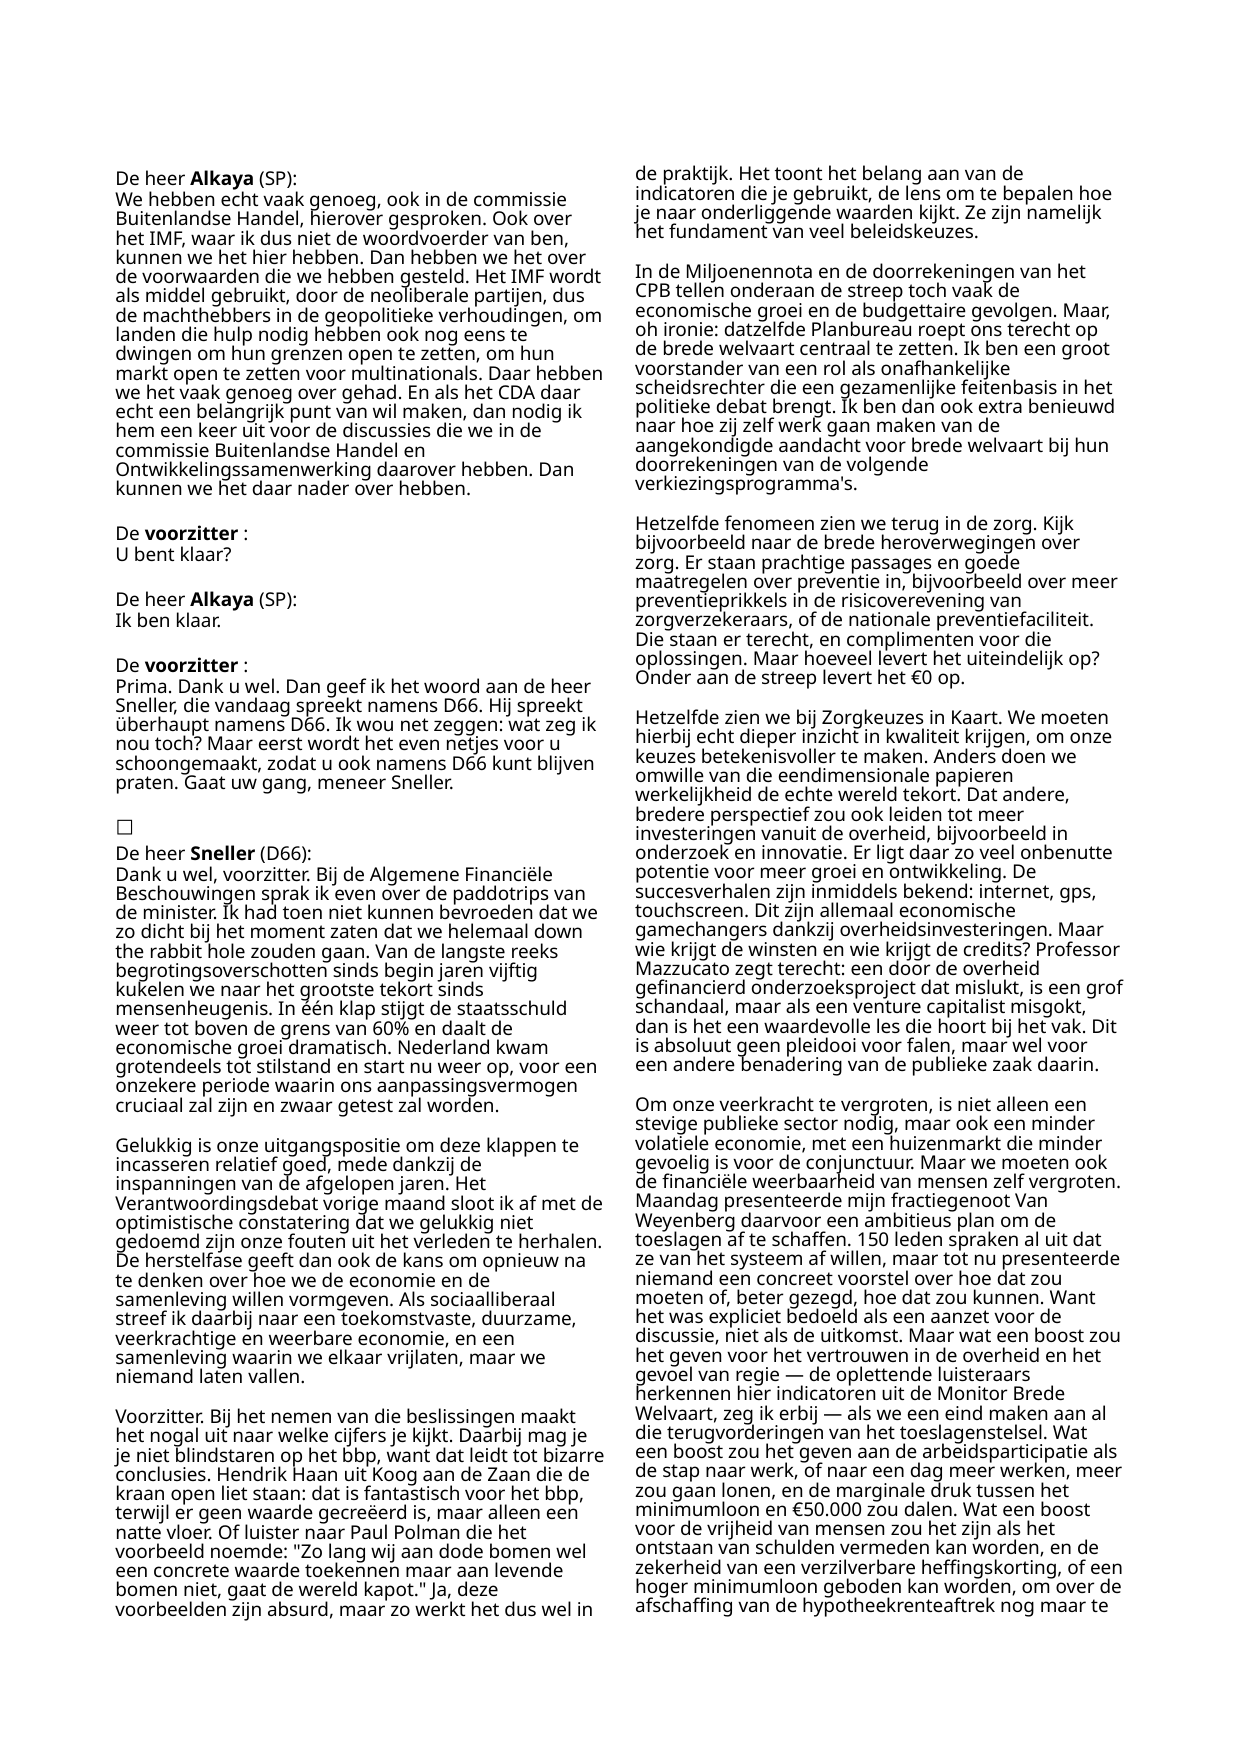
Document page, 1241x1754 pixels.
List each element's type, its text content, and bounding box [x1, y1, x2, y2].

text Dank u wel, voorzitter. Bij de Algemene Financiële Beschouwingen sprak ik even over de paddotrips van de minister. Ik had toen niet kunnen bevroeden dat we zo dicht bij het moment zaten dat we helemaal down the rabbit hole zouden gaan. Van de langste reeks begrotingsoverschotten sinds begin jaren vijftig kukelen we naar het grootste tekort sinds mensenheugenis. In één klap stijgt de staatsschuld weer tot boven de grens van 60% en daalt de economische groei dramatisch. Nederland kwam grotendeels tot stilstand en start nu weer op, voor een onzekere periode waarin ons aanpassingsvermogen cruciaal zal zijn en zwaar getest zal worden. [115, 866, 605, 1116]
text De voorzitter : [115, 520, 605, 546]
text Om onze veerkracht te vergroten, is niet alleen een stevige publieke sector nodig, maar ook een minder volatiele economie, met een huizenmarkt die minder gevoelig is voor de conjunctuur. Maar we moeten ook de financiële weerbaarheid van mensen zelf vergroten. Maandag presenteerde mijn fractiegenoot Van Weyenberg daarvoor een ambitieus plan om de toeslagen af te schaffen. 150 leden spraken al uit dat ze van het systeem af willen, maar tot nu presenteerde niemand een concreet voorstel over hoe dat zou moeten of, beter gezegd, hoe dat zou kunnen. Want het was expliciet bedoeld als een aanzet voor de discussie, niet als de uitkomst. Maar wat een boost zou het geven voor het vertrouwen in de overheid en het gevoel van regie — de oplettende luisteraars herkennen hier indicatoren uit de Monitor Brede Welvaart, zeg ik erbij — als we een eind maken aan al die terugvorderingen van het toeslagenstelsel. Wat een boost zou het geven aan de arbeidsparticipatie als de stap naar werk, of naar een dag meer werken, meer zou gaan lonen, en de marginale druk tussen het minimumloon en €50.000 zou dalen. Wat een boost voor de vrijheid van mensen zou het zijn als het ontstaan van schulden vermeden kan worden, en de zekerheid van een verzilverbare heffingskorting, of een hoger minimumloon geboden kan worden, om over de afschaffing van de hypotheekrenteaftrek nog maar te [635, 1096, 1125, 1616]
text Prima. Dank u wel. Dan geef ik het woord aan de heer Sneller, die vandaag spreekt namens D66. Hij spreekt überhaupt namens D66. Ik wou net zeggen: wat zeg ik nou toch? Maar eerst wordt het even netjes voor u schoongemaakt, zodat u ook namens D66 kunt blijven praten. Gaat uw gang, meneer Sneller. [115, 678, 605, 793]
text De heer Sneller (D66): [115, 840, 605, 866]
text Hetzelfde fenomeen zien we terug in de zorg. Kijk bijvoorbeeld naar de brede heroverwegingen over zorg. Er staan prachtige passages en goede maatregelen over preventie in, bijvoorbeeld over meer preventieprikkels in de risicoverevening van zorgverzekeraars, of de nationale preventiefaciliteit. Die staan er terecht, en complimenten voor die oplossingen. Maar hoeveel levert het uiteindelijk op? Onder aan de streep levert het €0 op. [635, 515, 1125, 688]
text We hebben echt vaak genoeg, ook in de commissie Buitenlandse Handel, hierover gesproken. Ook over het IMF, waar ik dus niet de woordvoerder van ben, kunnen we het hier hebben. Dan hebben we het over de voorwaarden die we hebben gesteld. Het IMF wordt als middel gebruikt, door de neoliberale partijen, dus de machthebbers in de geopolitieke verhoudingen, om landen die hulp nodig hebben ook nog eens te dwingen om hun grenzen open te zetten, om hun markt open te zetten voor multinationals. Daar hebben we het vaak genoeg over gehad. En als het CDA daar echt een belangrijk punt van wil maken, dan nodig ik hem een keer uit voor de discussies die we in de commissie Buitenlandse Handel en Ontwikkelingssamenwerking daarover hebben. Dan kunnen we het daar nader over hebben. [115, 191, 605, 499]
text Ik ben klaar. [115, 612, 605, 631]
text Voorzitter. Bij het nemen van die beslissingen maakt het nogal uit naar welke cijfers je kijkt. Daarbij mag je je niet blindstaren op het bbp, want dat leidt tot bizarre conclusies. Hendrik Haan uit Koog aan de Zaan die de kraan open liet staan: dat is fantastisch voor het bbp, terwijl er geen waarde gecreëerd is, maar alleen een natte vloer. Of luister naar Paul Polman die het voorbeeld noemde: "Zo lang wij aan dode bomen wel een concrete waarde toekennen maar aan levende bomen niet, gaat de wereld kapot." Ja, deze voorbeelden zijn absurd, maar zo werkt het dus wel in [115, 1408, 605, 1620]
text In de Miljoenennota en de doorrekeningen van het CPB tellen onderaan de streep toch vaak de economische groei en de budgettaire gevolgen. Maar, oh ironie: datzelfde Planbureau roept ons terecht op de brede welvaart centraal te zetten. Ik ben een groot voorstander van een rol als onafhankelijke scheidsrechter die een gezamenlijke feitenbasis in het politieke debat brengt. Ik ben dan ook extra benieuwd naar hoe zij zelf werk gaan maken van de aangekondigde aandacht voor brede welvaart bij hun doorrekeningen van de volgende verkiezingsprogramma's. [635, 263, 1125, 494]
text Hetzelfde zien we bij Zorgkeuzes in Kaart. We moeten hierbij echt dieper inzicht in kwaliteit krijgen, om onze keuzes betekenisvoller te maken. Anders doen we omwille van die eendimensionale papieren werkelijkheid de echte wereld tekort. Dat andere, bredere perspectief zou ook leiden tot meer investeringen vanuit de overheid, bijvoorbeeld in onderzoek en innovatie. Er ligt daar zo veel onbenutte potentie voor meer groei en ontwikkeling. De succesverhalen zijn inmiddels bekend: internet, gps, touchscreen. Dit zijn allemaal economische gamechangers dankzij overheidsinvesteringen. Maar wie krijgt de winsten en wie krijgt de credits? Professor Mazzucato zegt terecht: een door de overheid gefinancierd onderzoeksproject dat mislukt, is een grof schandaal, maar als een venture capitalist misgokt, dan is het een waardevolle les die hoort bij het vak. Dit is absoluut geen pleidooi voor falen, maar wel voor een andere benadering van de publieke zaak daarin. [635, 709, 1125, 1075]
text Gelukkig is onze uitgangspositie om deze klappen te incasseren relatief goed, mede dankzij de inspanningen van de afgelopen jaren. Het Verantwoordingsdebat vorige maand sloot ik af met de optimistische constatering dat we gelukkig niet gedoemd zijn onze fouten uit het verleden te herhalen. De herstelfase geeft dan ook de kans om opnieuw na te denken over hoe we de economie en de samenleving willen vormgeven. Als sociaalliberaal streef ik daarbij naar een toekomstvaste, duurzame, veerkrachtige en weerbare economie, en een samenleving waarin we elkaar vrijlaten, maar we niemand laten vallen. [115, 1137, 605, 1387]
text De heer Alkaya (SP): [115, 586, 605, 612]
text de praktijk. Het toont het belang aan van de indicatoren die je gebruikt, de lens om te bepalen hoe je naar onderliggende waarden kijkt. Ze zijn namelijk het fundament van veel beleidskeuzes. [635, 165, 1125, 242]
text De voorzitter : [115, 652, 605, 678]
text De heer Alkaya (SP): [115, 165, 605, 191]
text U bent klaar? [115, 546, 605, 565]
text ⬜ [115, 814, 605, 840]
